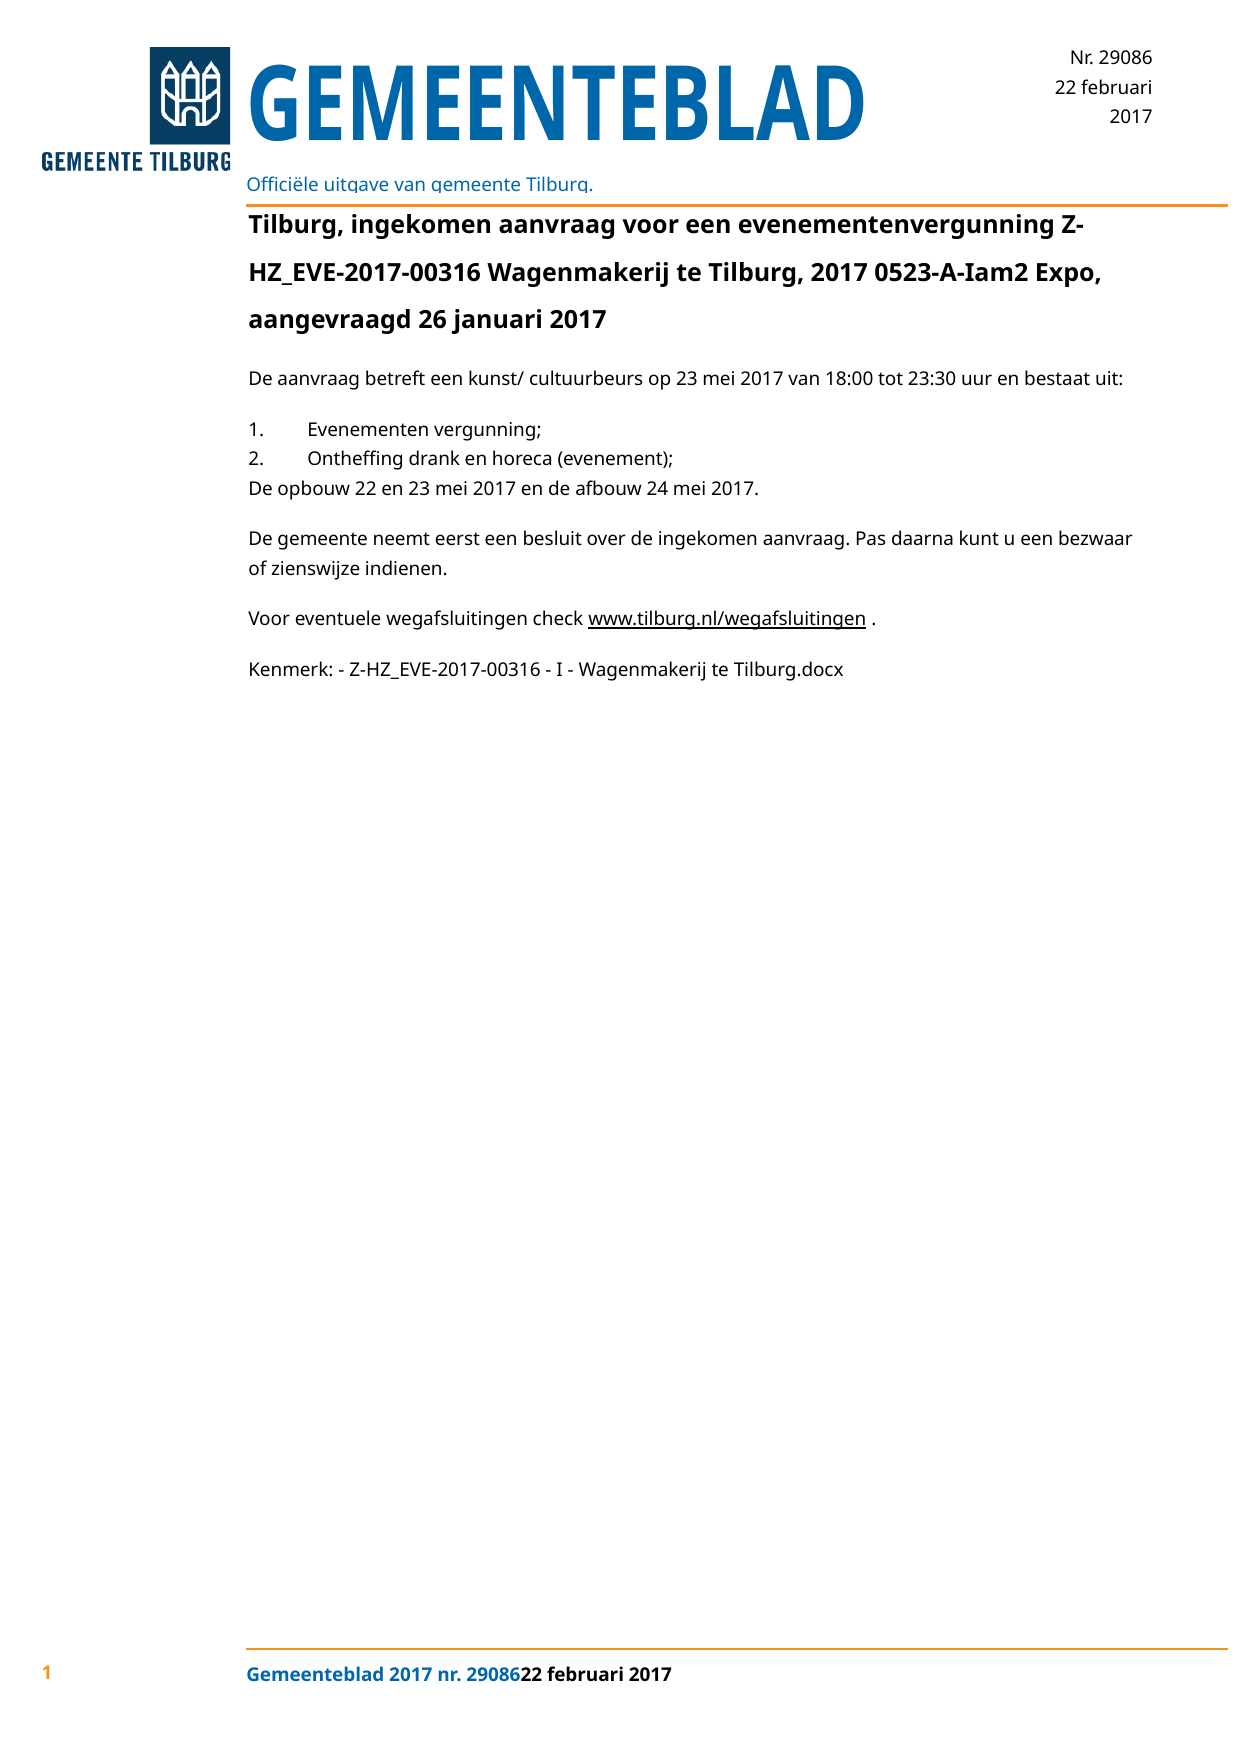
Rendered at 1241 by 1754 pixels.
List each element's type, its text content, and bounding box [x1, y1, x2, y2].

text Tilburg, ingekomen aanvraag voor een evenementenvergunning Z-HZ_EVE-2017-00316 Wagenmakerij te Tilburg, 2017 0523-A-Iam2 Expo, aangevraagd 26 januari 2017 [248, 207, 1152, 336]
list Ontheffing drank en horeca (evenement); [248, 446, 1152, 471]
text De aanvraag betreft een kunst/ cultuurbeurs op 23 mei 2017 van 18:00 tot 23:30 uur en bestaat uit: [248, 366, 1152, 391]
text Kenmerk: - Z-HZ_EVE-2017-00316 - I - Wagenmakerij te Tilburg.docx [248, 656, 1152, 682]
text De gemeente neemt eerst een besluit over de ingekomen aanvraag. Pas daarna kunt u een bezwaar of zienswijze indienen. [248, 526, 1152, 581]
picture [41, 47, 231, 172]
list Evenementen vergunning; [248, 416, 1152, 442]
text De opbouw 22 en 23 mei 2017 en de afbouw 24 mei 2017. [248, 475, 1152, 501]
text Voor eventuele wegafsluitingen check www.tilburg.nl/wegafsluitingen . [248, 606, 1152, 631]
